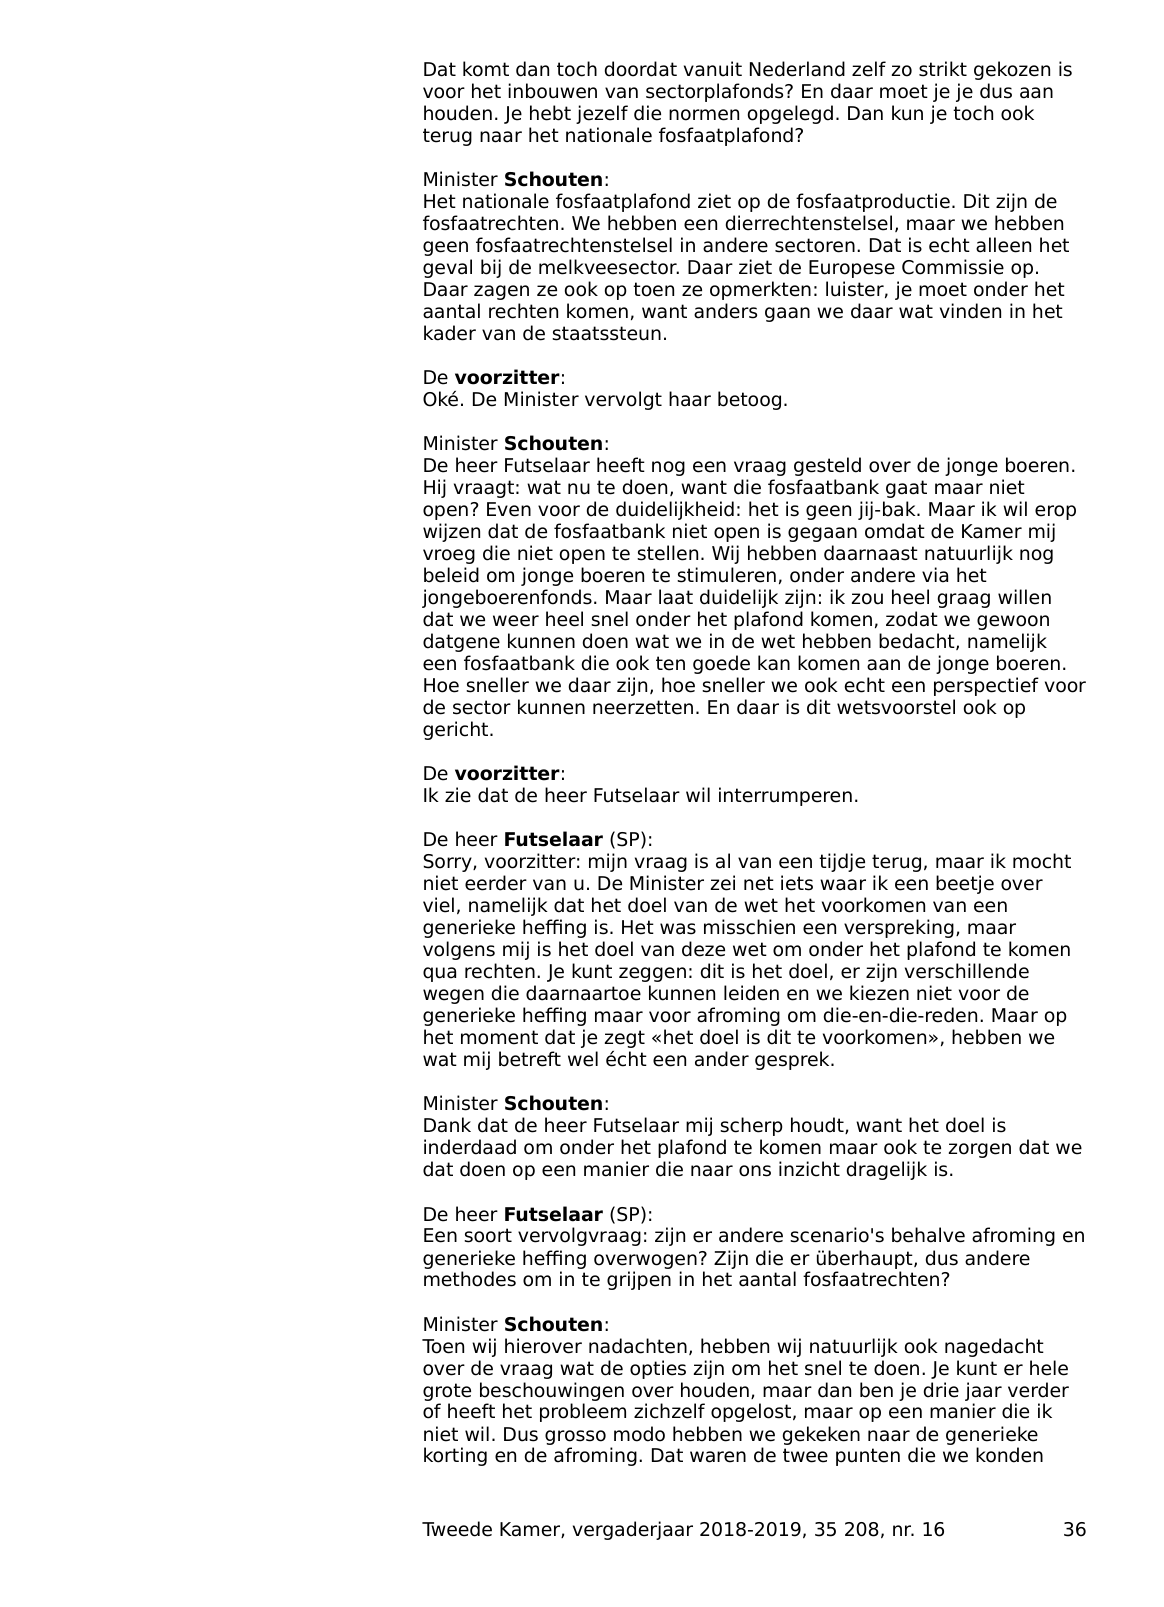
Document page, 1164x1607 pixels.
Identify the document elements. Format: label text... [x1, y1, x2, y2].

text Sorry, voorzitter: mijn vraag is al van een tijdje terug, maar ik mocht niet eerder van u. De Minister zei net iets waar ik een beetje over viel, namelijk dat het doel van de wet het voorkomen van een generieke heffing is. Het was misschien een verspreking, maar volgens mij is het doel van deze wet om onder het plafond te komen qua rechten. Je kunt zeggen: dit is het doel, er zijn verschillende wegen die daarnaartoe kunnen leiden en we kiezen niet voor de generieke heffing maar voor afroming om die-en-die-reden. Maar op het moment dat je zegt «het doel is dit te voorkomen», hebben we wat mij betreft wel écht een ander gesprek. [422, 851, 1087, 1071]
text De heer Futselaar (SP): [422, 1203, 1087, 1225]
text De heer Futselaar (SP): [422, 829, 1087, 851]
text Oké. De Minister vervolgt haar betoog. [422, 389, 1087, 411]
text Een soort vervolgvraag: zijn er andere scenario's behalve afroming en generieke heffing overwogen? Zijn die er überhaupt, dus andere methodes om in te grijpen in het aantal fosfaatrechten? [422, 1225, 1087, 1291]
text De voorzitter: [422, 763, 1087, 785]
text Minister Schouten: [422, 169, 1087, 191]
text Minister Schouten: [422, 433, 1087, 455]
text Dat komt dan toch doordat vanuit Nederland zelf zo strikt gekozen is voor het inbouwen van sectorplafonds? En daar moet je je dus aan houden. Je hebt jezelf die normen opgelegd. Dan kun je toch ook terug naar het nationale fosfaatplafond? [422, 59, 1087, 147]
text Toen wij hierover nadachten, hebben wij natuurlijk ook nagedacht over de vraag wat de opties zijn om het snel te doen. Je kunt er hele grote beschouwingen over houden, maar dan ben je drie jaar verder of heeft het probleem zichzelf opgelost, maar op een manier die ik niet wil. Dus grosso modo hebben we gekeken naar de generieke korting en de afroming. Dat waren de twee punten die we konden [422, 1336, 1087, 1467]
text De heer Futselaar heeft nog een vraag gesteld over de jonge boeren. Hij vraagt: wat nu te doen, want die fosfaatbank gaat maar niet open? Even voor de duidelijkheid: het is geen jij-bak. Maar ik wil erop wijzen dat de fosfaatbank niet open is gegaan omdat de Kamer mij vroeg die niet open te stellen. Wij hebben daarnaast natuurlijk nog beleid om jonge boeren te stimuleren, onder andere via het jongeboerenfonds. Maar laat duidelijk zijn: ik zou heel graag willen dat we weer heel snel onder het plafond komen, zodat we gewoon datgene kunnen doen wat we in de wet hebben bedacht, namelijk een fosfaatbank die ook ten goede kan komen aan de jonge boeren. Hoe sneller we daar zijn, hoe sneller we ook echt een perspectief voor de sector kunnen neerzetten. En daar is dit wetsvoorstel ook op gericht. [422, 455, 1087, 741]
text Minister Schouten: [422, 1093, 1087, 1115]
text Dank dat de heer Futselaar mij scherp houdt, want het doel is inderdaad om onder het plafond te komen maar ook te zorgen dat we dat doen op een manier die naar ons inzicht dragelijk is. [422, 1115, 1087, 1181]
text Ik zie dat de heer Futselaar wil interrumperen. [422, 785, 1087, 807]
text De voorzitter: [422, 367, 1087, 389]
text Het nationale fosfaatplafond ziet op de fosfaatproductie. Dit zijn de fosfaatrechten. We hebben een dierrechtenstelsel, maar we hebben geen fosfaatrechtenstelsel in andere sectoren. Dat is echt alleen het geval bij de melkveesector. Daar ziet de Europese Commissie op. Daar zagen ze ook op toen ze opmerkten: luister, je moet onder het aantal rechten komen, want anders gaan we daar wat vinden in het kader van de staatssteun. [422, 191, 1087, 345]
text Minister Schouten: [422, 1313, 1087, 1336]
